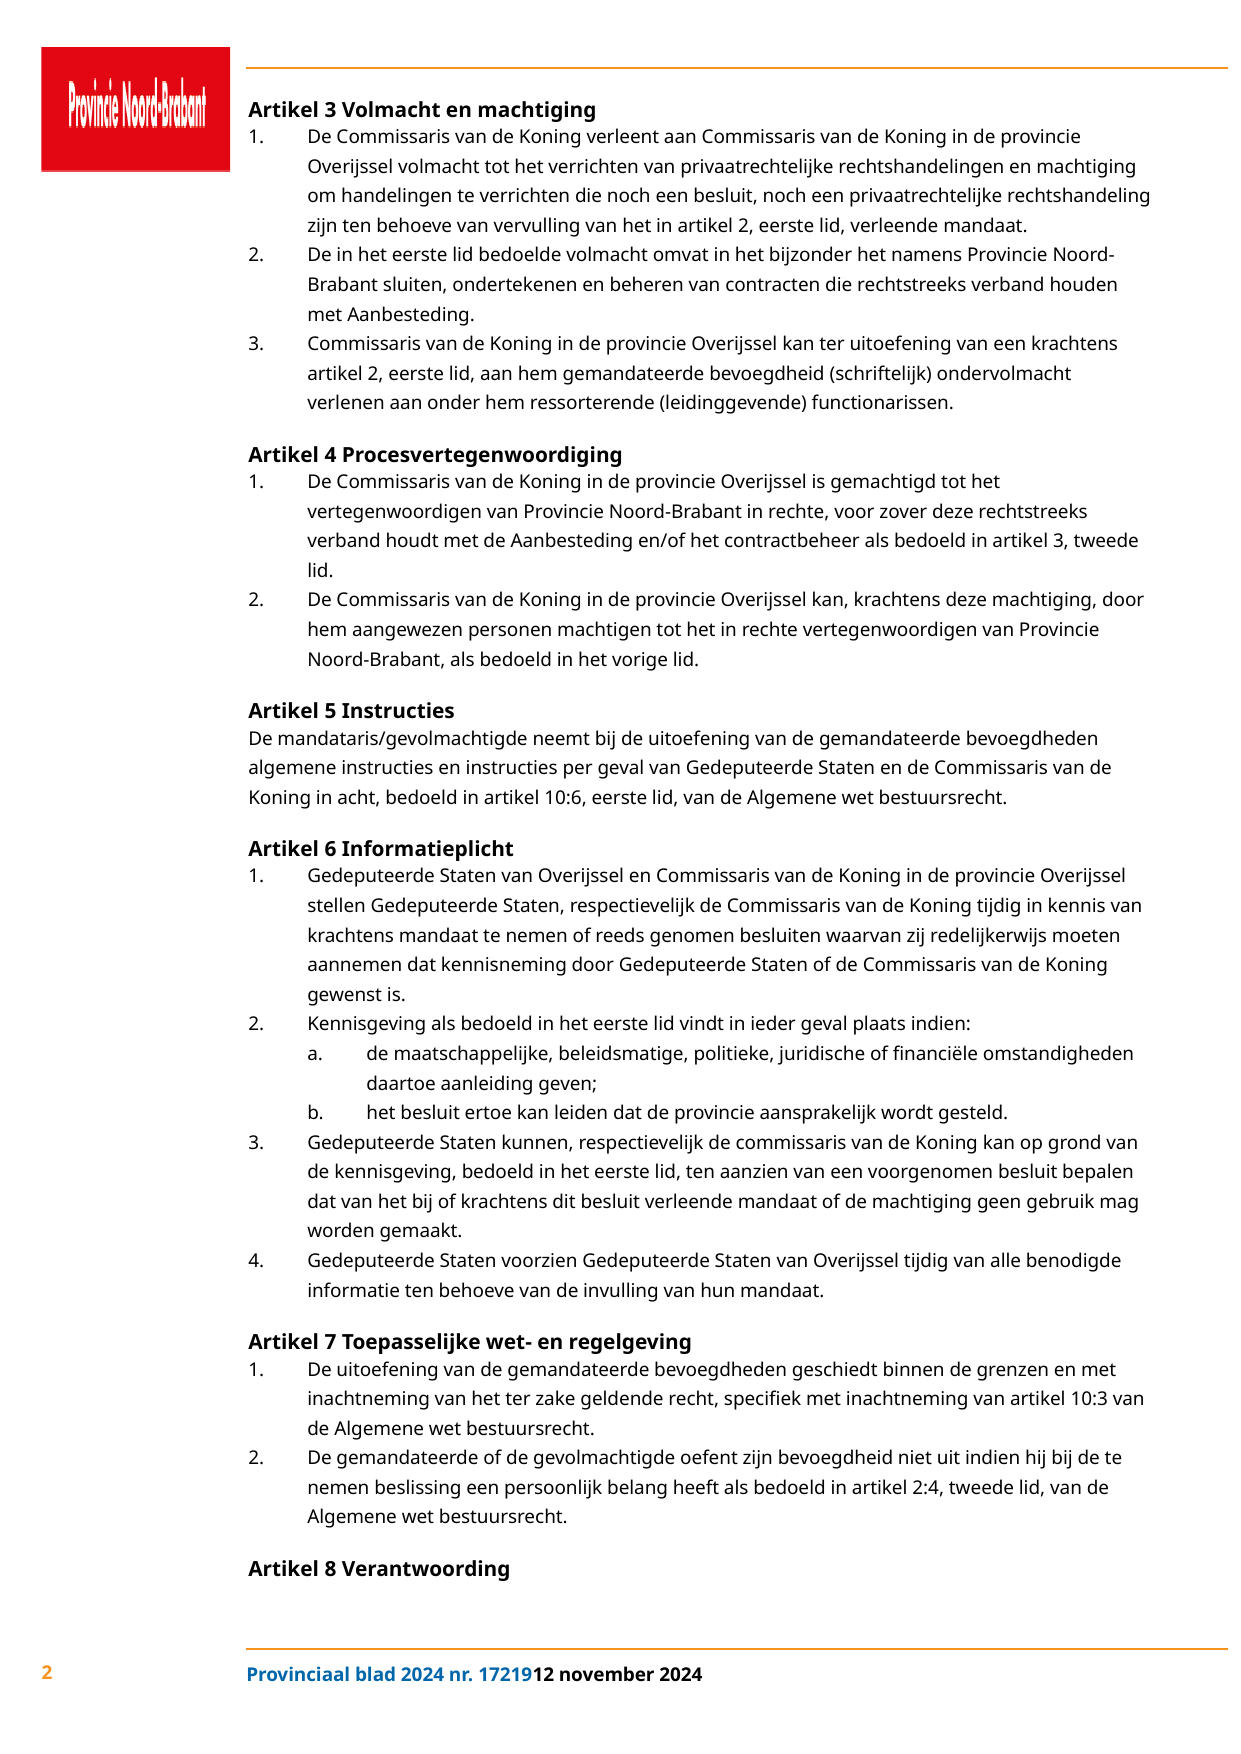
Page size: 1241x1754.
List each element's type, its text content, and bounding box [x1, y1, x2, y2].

list de maatschappelijke, beleidsmatige, politieke, juridische of financiële omstandigheden daartoe aanleiding geven; [307, 1040, 1152, 1096]
text Artikel 4 Procesvertegenwoordiging [248, 440, 1152, 468]
list De Commissaris van de Koning in de provincie Overijssel is gemachtigd tot het vertegenwoordigen van Provincie Noord-Brabant in rechte, voor zover deze rechtstreeks verband houdt met de Aanbesteding en/of het contractbeheer als bedoeld in artikel 3, tweede lid. [248, 468, 1152, 583]
text De mandataris/gevolmachtigde neemt bij de uitoefening van de gemandateerde bevoegdheden algemene instructies en instructies per geval van Gedeputeerde Staten en de Commissaris van de Koning in acht, bedoeld in artikel 10:6, eerste lid, van de Algemene wet bestuursrecht. [248, 725, 1152, 809]
text Artikel 7 Toepasselijke wet- en regelgeving [248, 1327, 1152, 1356]
text Artikel 6 Informatieplicht [248, 834, 1152, 863]
list Commissaris van de Koning in de provincie Overijssel kan ter uitoefening van een krachtens artikel 2, eerste lid, aan hem gemandateerde bevoegdheid (schriftelijk) ondervolmacht verlenen aan onder hem ressorterende (leidinggevende) functionarissen. [248, 330, 1152, 415]
list Kennisgeving als bedoeld in het eerste lid vindt in ieder geval plaats indien: [248, 1011, 1152, 1036]
text Artikel 3 Volmacht en machtiging [248, 95, 1152, 123]
list De Commissaris van de Koning in de provincie Overijssel kan, krachtens deze machtiging, door hem aangewezen personen machtigen tot het in rechte vertegenwoordigen van Provincie Noord-Brabant, als bedoeld in het vorige lid. [248, 587, 1152, 672]
list Gedeputeerde Staten van Overijssel en Commissaris van de Koning in de provincie Overijssel stellen Gedeputeerde Staten, respectievelijk de Commissaris van de Koning tijdig in kennis van krachtens mandaat te nemen of reeds genomen besluiten waarvan zij redelijkerwijs moeten aannemen dat kennisneming door Gedeputeerde Staten of de Commissaris van de Koning gewenst is. [248, 863, 1152, 1007]
list De gemandateerde of de gevolmachtigde oefent zijn bevoegdheid niet uit indien hij bij de te nemen beslissing een persoonlijk belang heeft als bedoeld in artikel 2:4, tweede lid, van de Algemene wet bestuursrecht. [248, 1444, 1152, 1529]
list Gedeputeerde Staten voorzien Gedeputeerde Staten van Overijssel tijdig van alle benodigde informatie ten behoeve van de invulling van hun mandaat. [248, 1247, 1152, 1303]
text Artikel 8 Verantwoording [248, 1554, 1152, 1582]
list De in het eerste lid bedoelde volmacht omvat in het bijzonder het namens Provincie Noord-Brabant sluiten, ondertekenen en beheren van contracten die rechtstreeks verband houden met Aanbesteding. [248, 242, 1152, 326]
list De Commissaris van de Koning verleent aan Commissaris van de Koning in de provincie Overijssel volmacht tot het verrichten van privaatrechtelijke rechtshandelingen en machtiging om handelingen te verrichten die noch een besluit, noch een privaatrechtelijke rechtshandeling zijn ten behoeve van vervulling van het in artikel 2, eerste lid, verleende mandaat. [248, 123, 1152, 238]
text Artikel 5 Instructies [248, 696, 1152, 725]
picture [41, 47, 231, 172]
list Gedeputeerde Staten kunnen, respectievelijk de commissaris van de Koning kan op grond van de kennisgeving, bedoeld in het eerste lid, ten aanzien van een voorgenomen besluit bepalen dat van het bij of krachtens dit besluit verleende mandaat of de machtiging geen gebruik mag worden gemaakt. [248, 1129, 1152, 1243]
list het besluit ertoe kan leiden dat de provincie aansprakelijk wordt gesteld. [307, 1099, 1152, 1125]
list De uitoefening van de gemandateerde bevoegdheden geschiedt binnen de grenzen en met inachtneming van het ter zake geldende recht, specifiek met inachtneming van artikel 10:3 van de Algemene wet bestuursrecht. [248, 1356, 1152, 1441]
